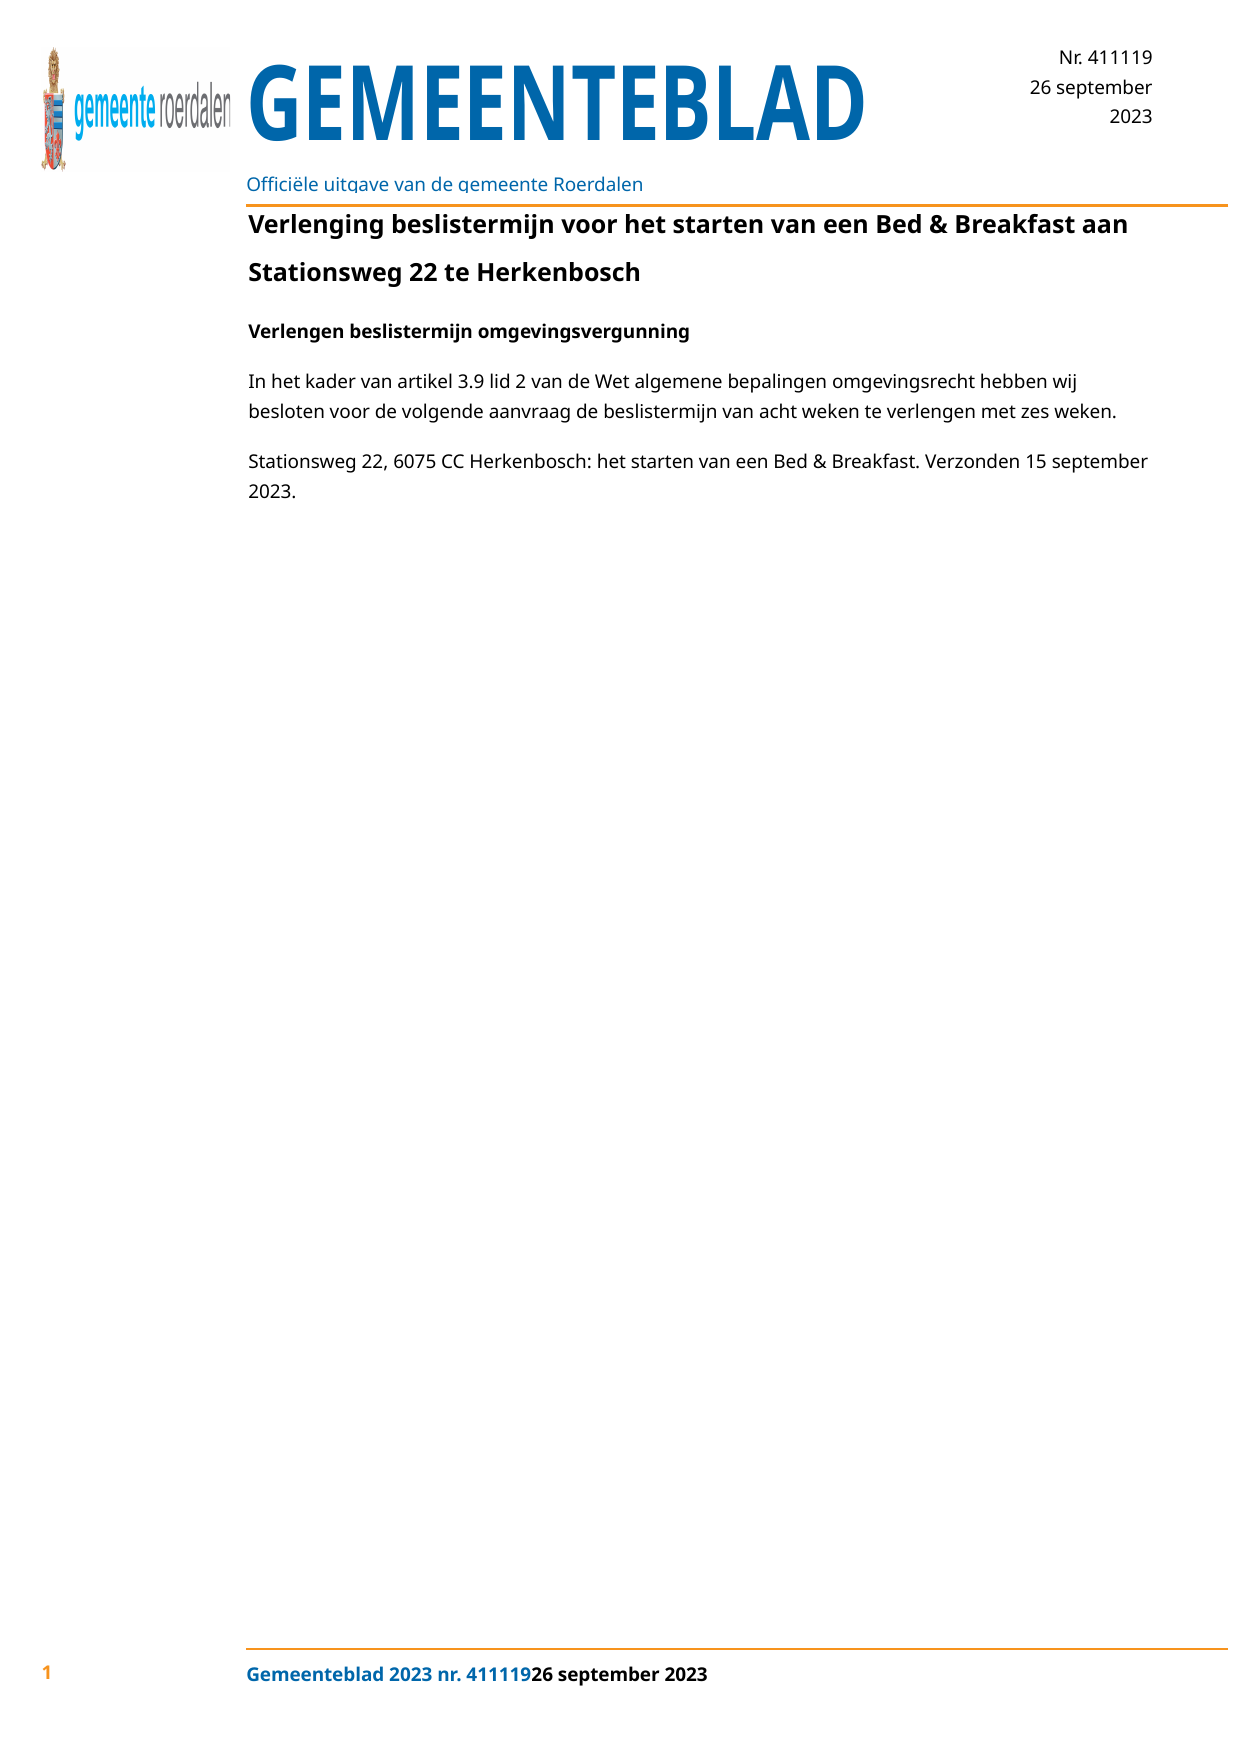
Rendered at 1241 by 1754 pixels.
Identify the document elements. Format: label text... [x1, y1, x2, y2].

text Verlengen beslistermijn omgevingsvergunning [248, 318, 1152, 344]
picture [41, 47, 231, 172]
text Stationsweg 22, 6075 CC Herkenbosch: het starten van een Bed & Breakfast. Verzonden 15 september 2023. [248, 448, 1152, 504]
text Verlenging beslistermijn voor het starten van een Bed & Breakfast aan Stationsweg 22 te Herkenbosch [248, 207, 1152, 288]
text In het kader van artikel 3.9 lid 2 van de Wet algemene bepalingen omgevingsrecht hebben wij besloten voor de volgende aanvraag de beslistermijn van acht weken te verlengen met zes weken. [248, 368, 1152, 424]
